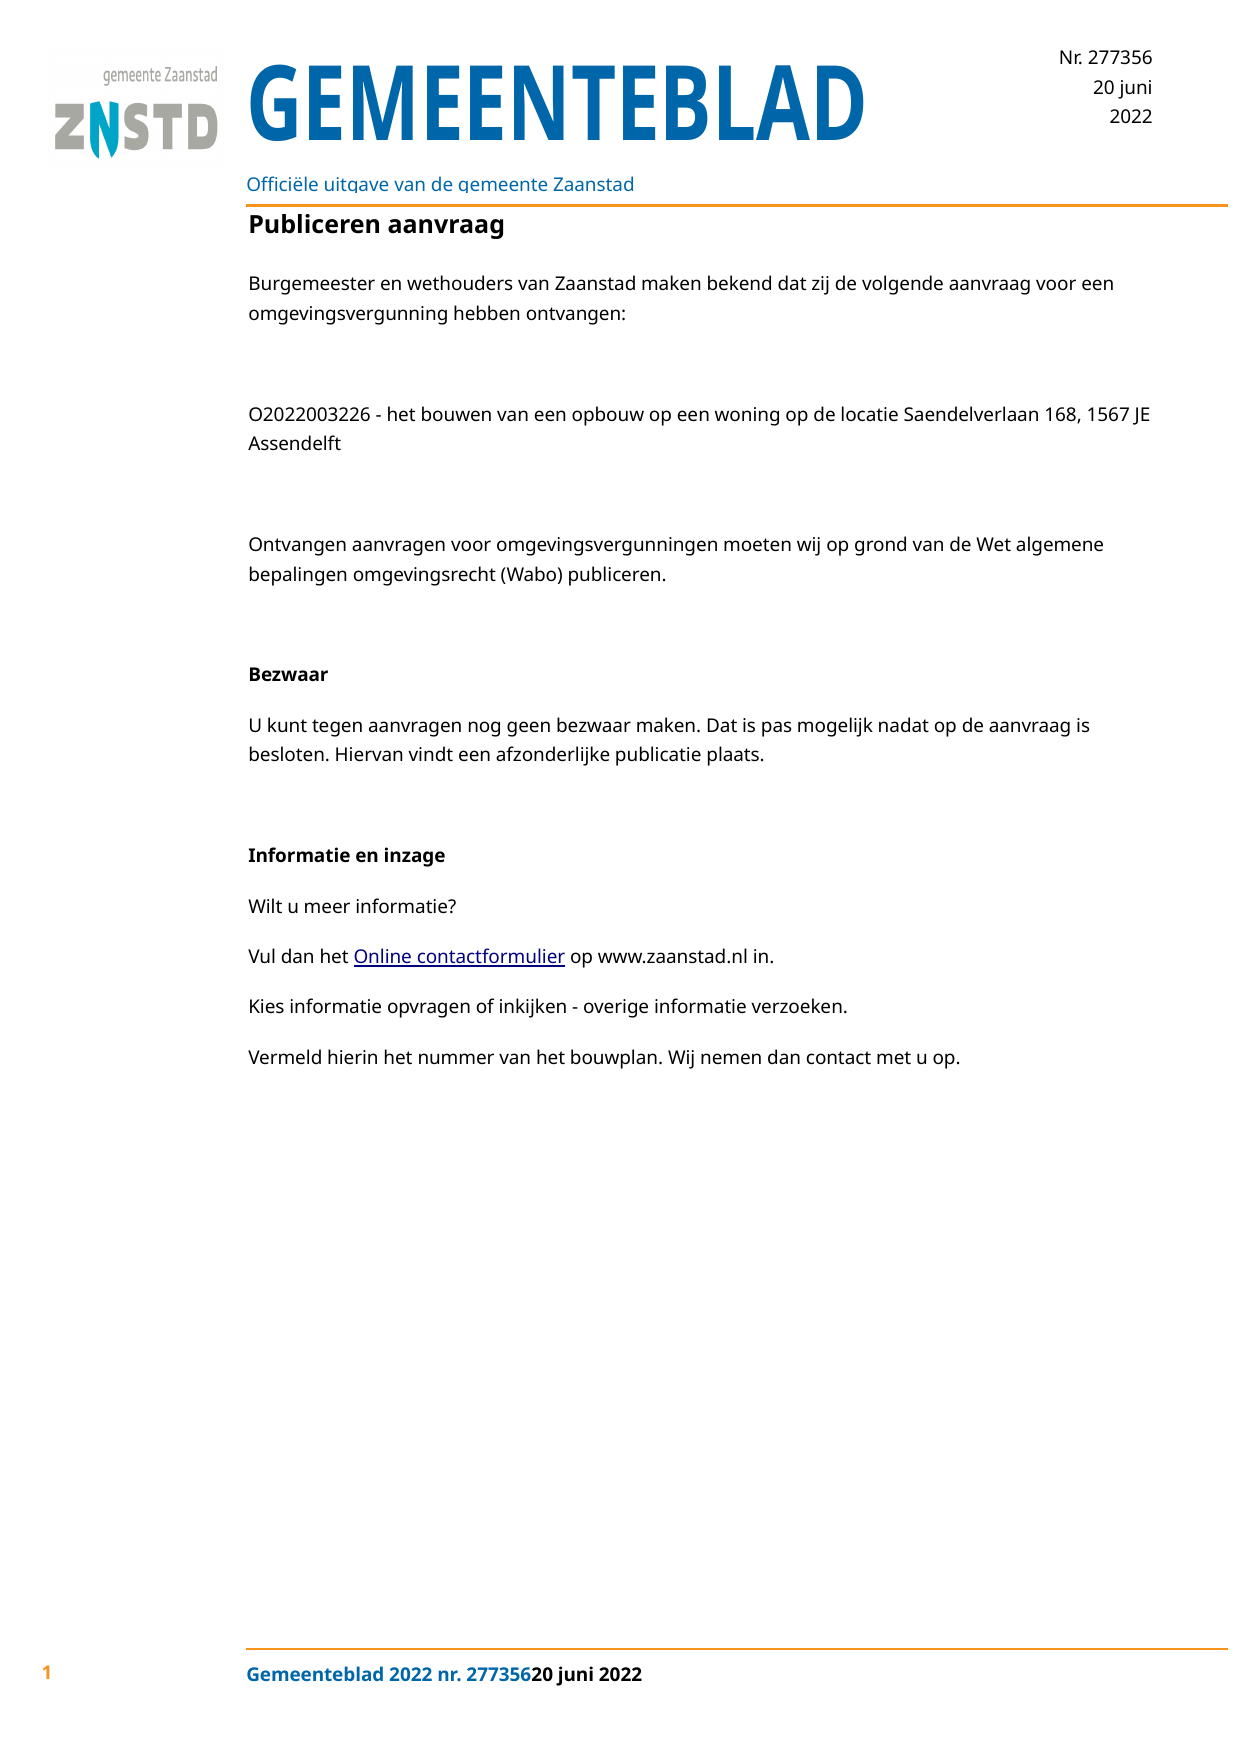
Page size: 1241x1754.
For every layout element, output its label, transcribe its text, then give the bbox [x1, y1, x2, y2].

text Bezwaar [248, 662, 1152, 687]
text Vul dan het Online contactformulier op www.zaanstad.nl in. [248, 943, 1152, 969]
picture [41, 47, 231, 172]
text Wilt u meer informatie? [248, 893, 1152, 918]
text Burgemeester en wethouders van Zaanstad maken bekend dat zij de volgende aanvraag voor een omgevingsvergunning hebben ontvangen: [248, 270, 1152, 326]
text Informatie en inzage [248, 842, 1152, 868]
text Ontvangen aanvragen voor omgevingsvergunningen moeten wij op grond van de Wet algemene bepalingen omgevingsrecht (Wabo) publiceren. [248, 531, 1152, 586]
text U kunt tegen aanvragen nog geen bezwaar maken. Dat is pas mogelijk nadat op de aanvraag is besloten. Hiervan vindt een afzonderlijke publicatie plaats. [248, 712, 1152, 767]
text O2022003226 - het bouwen van een opbouw op een woning op de locatie Saendelverlaan 168, 1567 JE Assendelft [248, 401, 1152, 456]
text Kies informatie opvragen of inkijken - overige informatie verzoeken. [248, 994, 1152, 1019]
text Vermeld hierin het nummer van het bouwplan. Wij nemen dan contact met u op. [248, 1044, 1152, 1070]
text Publiceren aanvraag [248, 207, 1152, 241]
